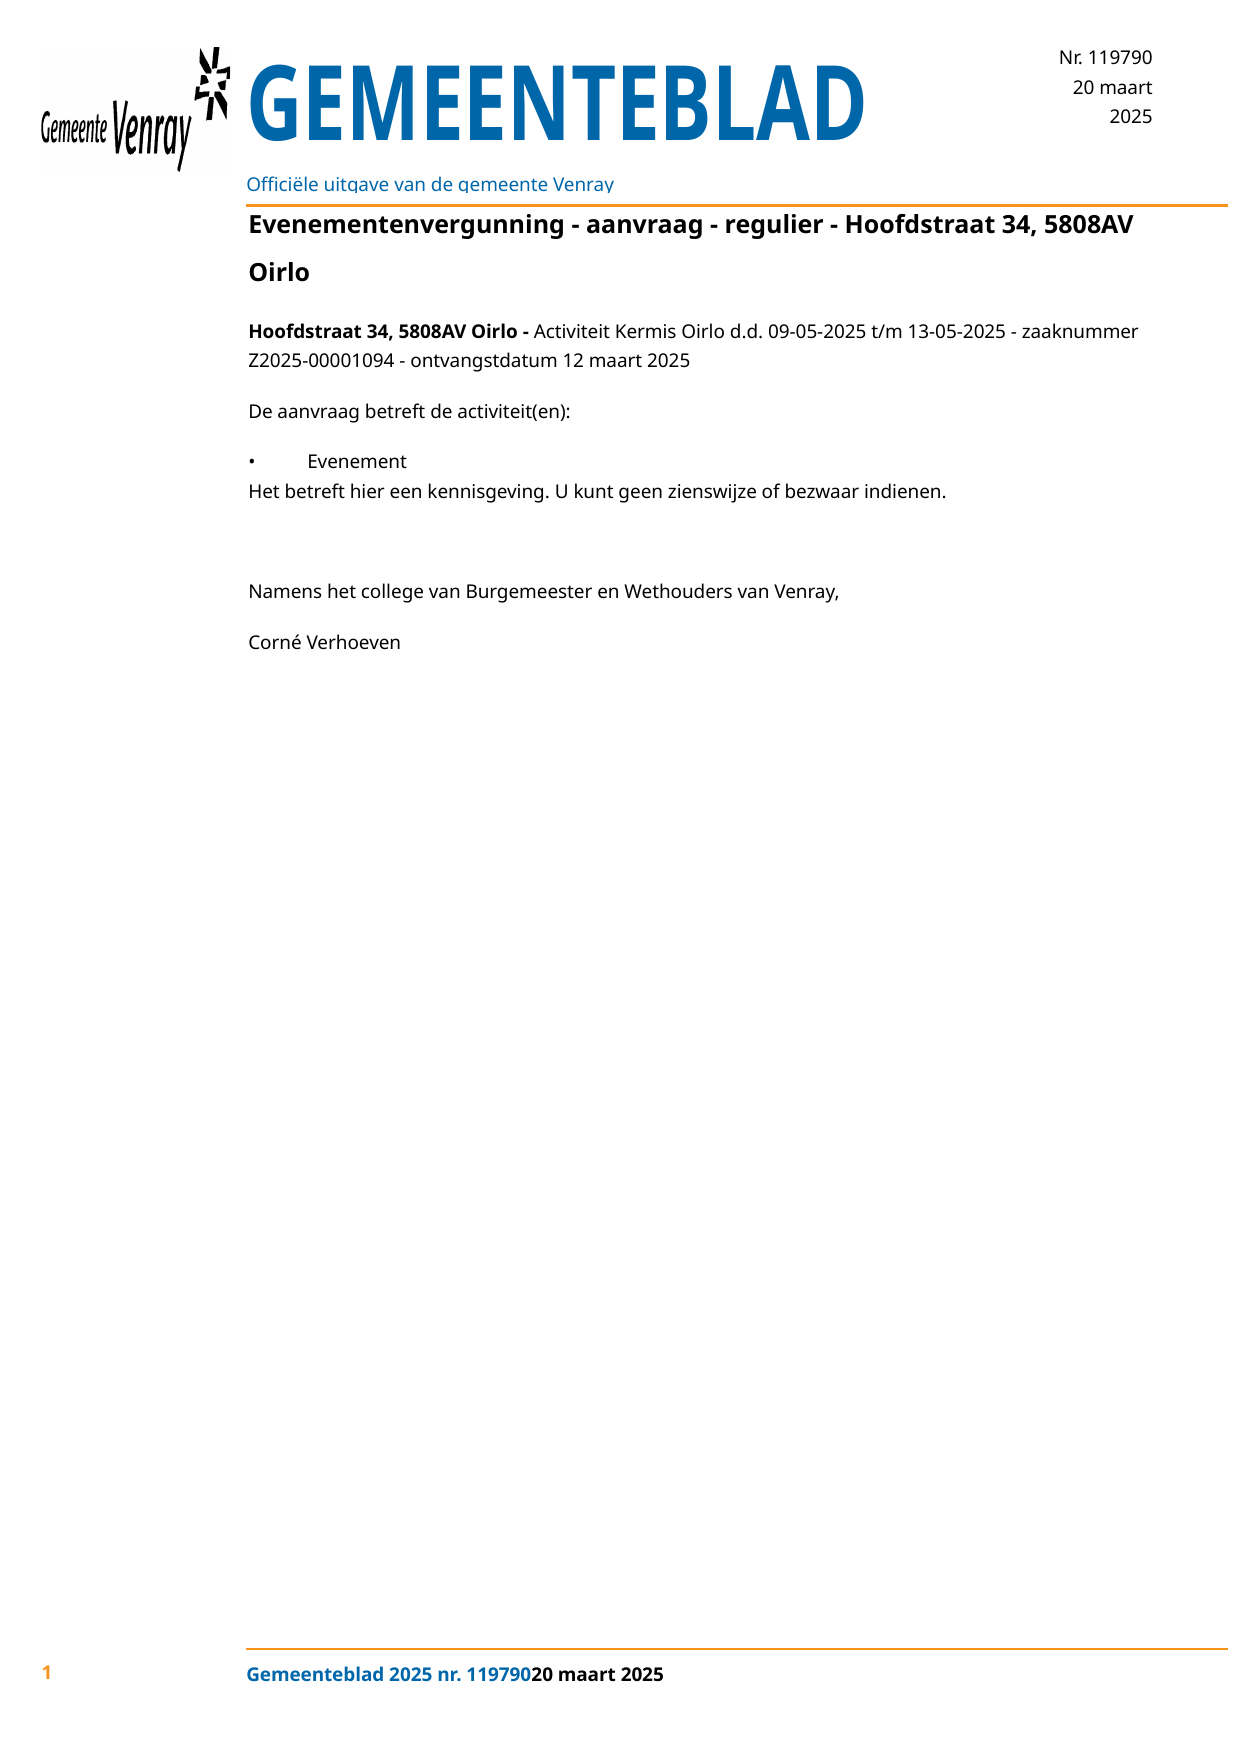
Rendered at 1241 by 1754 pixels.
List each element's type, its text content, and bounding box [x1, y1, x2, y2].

picture [41, 47, 231, 172]
text Corné Verhoeven [248, 629, 1152, 655]
text Hoofdstraat 34, 5808AV Oirlo - Activiteit Kermis Oirlo d.d. 09-05-2025 t/m 13-05-2025 - zaaknummer Z2025-00001094 - ontvangstdatum 12 maart 2025 [248, 318, 1152, 373]
list Evenement [248, 448, 1152, 474]
text De aanvraag betreft de activiteit(en): [248, 398, 1152, 424]
text Evenementenvergunning - aanvraag - regulier - Hoofdstraat 34, 5808AV Oirlo [248, 207, 1152, 288]
text Namens het college van Burgemeester en Wethouders van Venray, [248, 579, 1152, 604]
text Het betreft hier een kennisgeving. U kunt geen zienswijze of bezwaar indienen. [248, 478, 1152, 504]
